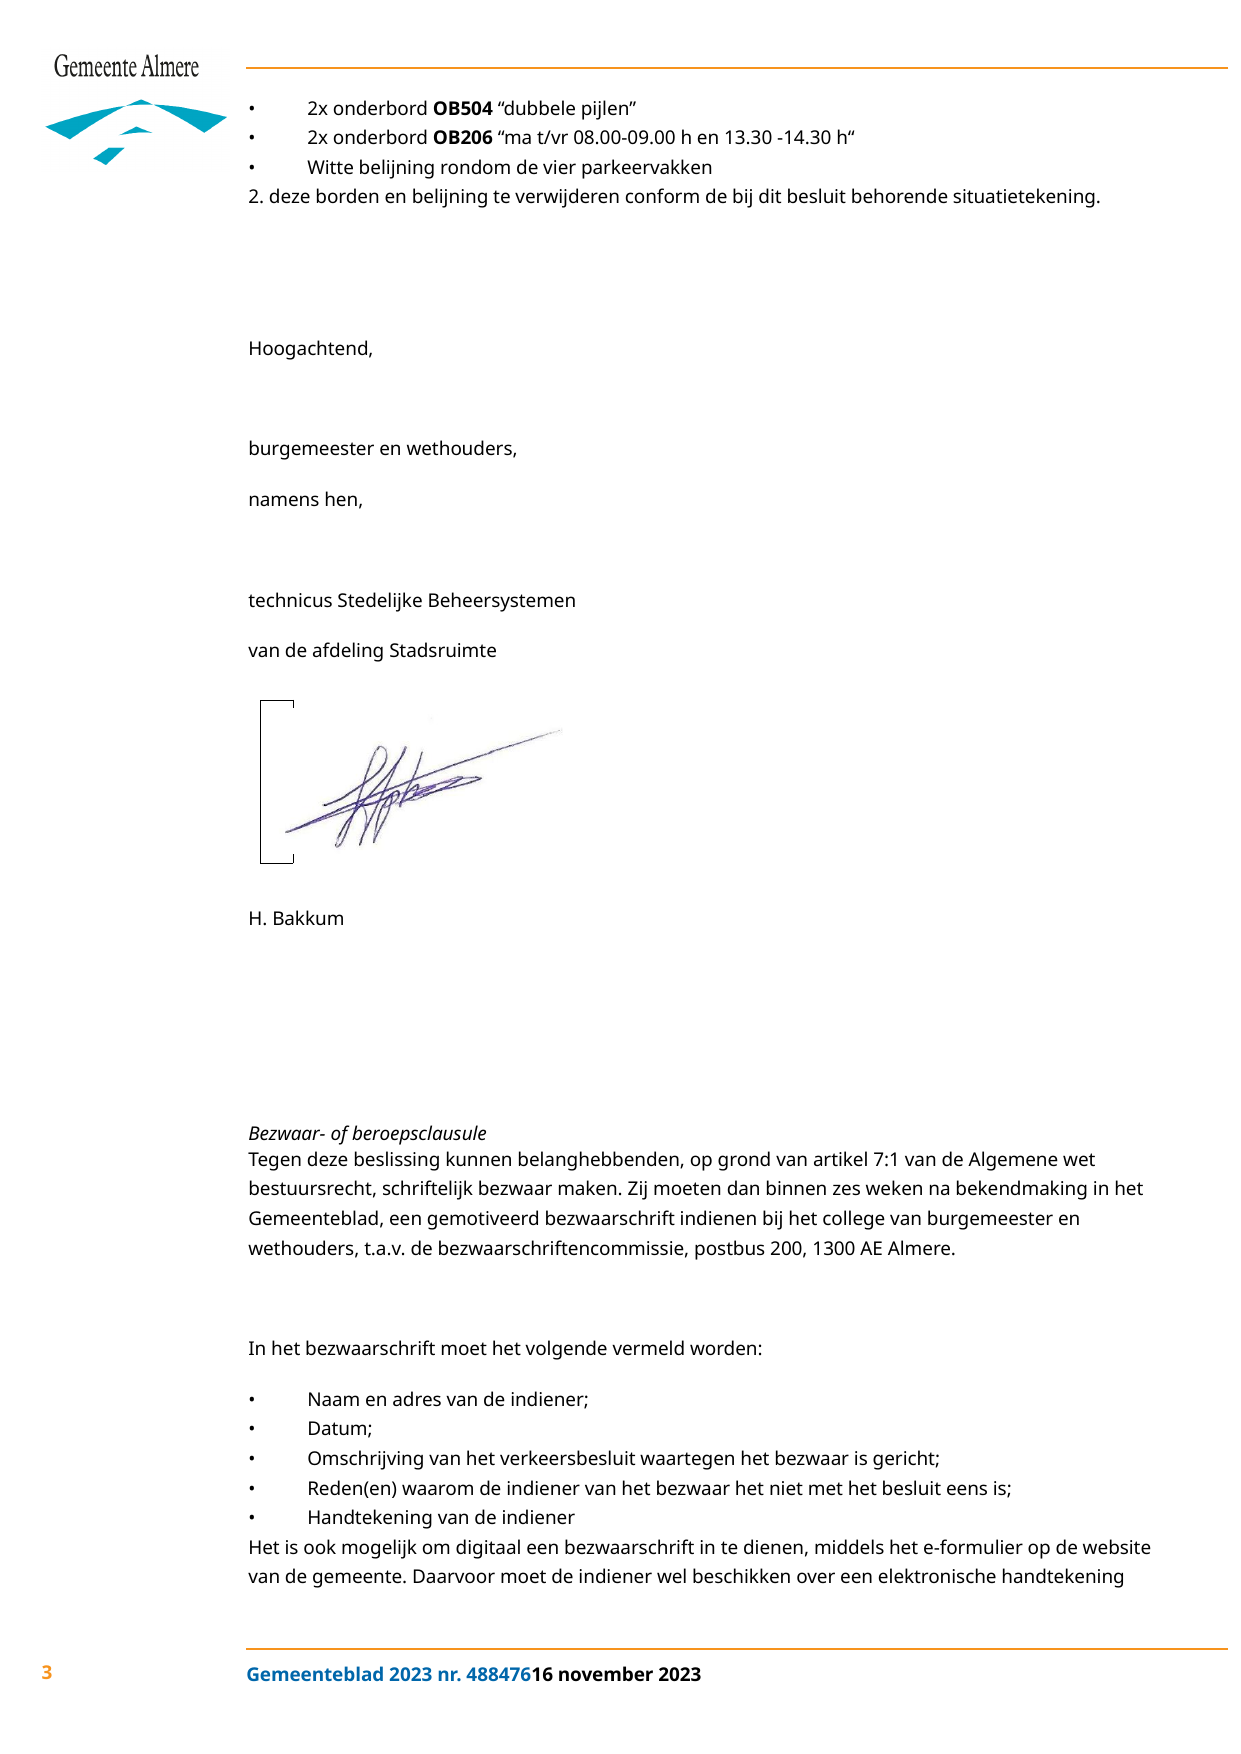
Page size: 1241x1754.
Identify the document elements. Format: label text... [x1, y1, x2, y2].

list Datum; [248, 1416, 1152, 1441]
list Omschrijving van het verkeersbesluit waartegen het bezwaar is gericht; [248, 1445, 1152, 1471]
text namens hen, [248, 486, 1152, 512]
list Handtekening van de indiener [248, 1504, 1152, 1530]
text In het bezwaarschrift moet het volgende vermeld worden: [248, 1336, 1152, 1361]
list Naam en adres van de indiener; [248, 1386, 1152, 1412]
text H. Bakkum [248, 905, 1152, 931]
text technicus Stedelijke Beheersystemen [248, 587, 1152, 613]
text Tegen deze beslissing kunnen belanghebbenden, op grond van artikel 7:1 van de Algemene wet bestuursrecht, schriftelijk bezwaar maken. Zij moeten dan binnen zes weken na bekendmaking in het Gemeenteblad, een gemotiveerd bezwaarschrift indienen bij het college van burgemeester en wethouders, t.a.v. de bezwaarschriftencommissie, postbus 200, 1300 AE Almere. [248, 1146, 1152, 1260]
text Hoogachtend, [248, 335, 1152, 361]
list 2x onderbord OB504 “dubbele pijlen” [248, 95, 1152, 121]
list 2x onderbord OB206 “ma t/vr 08.00-09.00 h en 13.30 -14.30 h“ [248, 124, 1152, 150]
text van de afdeling Stadsruimte [248, 637, 1152, 663]
text Bezwaar- of beroepsclausule [248, 1120, 1152, 1146]
picture [268, 708, 569, 854]
list Reden(en) waarom de indiener van het bezwaar het niet met het besluit eens is; [248, 1475, 1152, 1500]
text burgemeester en wethouders, [248, 436, 1152, 461]
picture [41, 47, 231, 172]
text Het is ook mogelijk om digitaal een bezwaarschrift in te dienen, middels het e-formulier op de website van de gemeente. Daarvoor moet de indiener wel beschikken over een elektronische handtekening [248, 1534, 1152, 1589]
list Witte belijning rondom de vier parkeervakken [248, 154, 1152, 180]
text 2. deze borden en belijning te verwijderen conform de bij dit besluit behorende situatietekening. [248, 183, 1152, 209]
